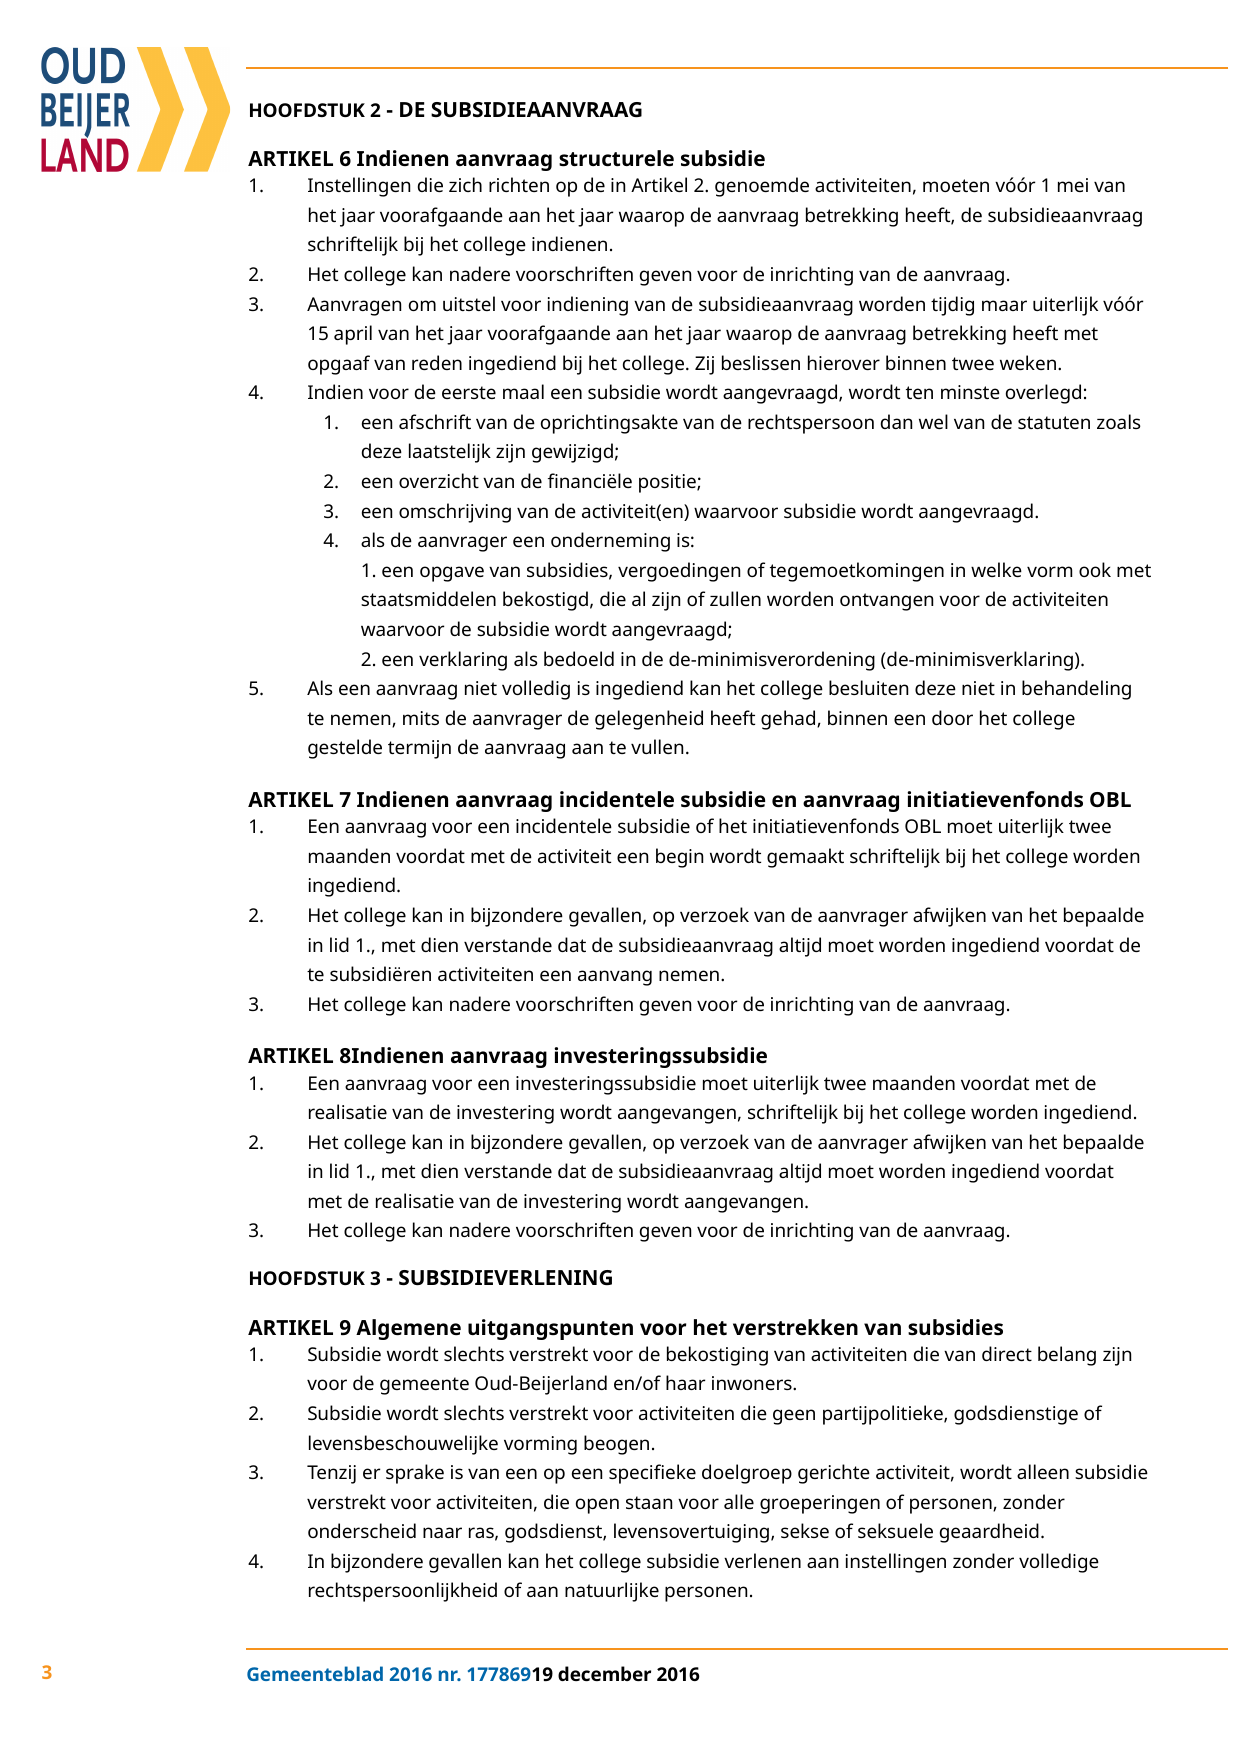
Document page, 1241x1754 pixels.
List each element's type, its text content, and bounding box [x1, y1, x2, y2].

text ARTIKEL 6 Indienen aanvraag structurele subsidie [248, 144, 1152, 172]
list Het college kan nadere voorschriften geven voor de inrichting van de aanvraag. [248, 991, 1152, 1017]
text ARTIKEL 8Indienen aanvraag investeringssubsidie [248, 1041, 1152, 1070]
text ARTIKEL 7 Indienen aanvraag incidentele subsidie en aanvraag initiatievenfonds OBL [248, 785, 1152, 813]
list Het college kan in bijzondere gevallen, op verzoek van de aanvrager afwijken van het bepaalde in lid 1., met dien verstande dat de subsidieaanvraag altijd moet worden ingediend voordat de te subsidiëren activiteiten een aanvang nemen. [248, 902, 1152, 987]
list In bijzondere gevallen kan het college subsidie verlenen aan instellingen zonder volledige rechtspersoonlijkheid of aan natuurlijke personen. [248, 1548, 1152, 1603]
list een afschrift van de oprichtingsakte van de rechtspersoon dan wel van de statuten zoals deze laatstelijk zijn gewijzigd; [323, 409, 1152, 464]
list Tenzij er sprake is van een op een specifieke doelgroep gerichte activiteit, wordt alleen subsidie verstrekt voor activiteiten, die open staan voor alle groeperingen of personen, zonder onderscheid naar ras, godsdienst, levensovertuiging, sekse of seksuele geaardheid. [248, 1459, 1152, 1544]
list Als een aanvraag niet volledig is ingediend kan het college besluiten deze niet in behandeling te nemen, mits de aanvrager de gelegenheid heeft gehad, binnen een door het college gestelde termijn de aanvraag aan te vullen. [248, 675, 1152, 760]
list Instellingen die zich richten op de in Artikel 2. genoemde activiteiten, moeten vóór 1 mei van het jaar voorafgaande aan het jaar waarop de aanvraag betrekking heeft, de subsidieaanvraag schriftelijk bij het college indienen. [248, 172, 1152, 257]
list 2. een verklaring als bedoeld in de de-minimisverordening (de-minimisverklaring). [323, 646, 1152, 672]
list een overzicht van de financiële positie; [323, 468, 1152, 494]
list Een aanvraag voor een incidentele subsidie of het initiatievenfonds OBL moet uiterlijk twee maanden voordat met de activiteit een begin wordt gemaakt schriftelijk bij het college worden ingediend. [248, 813, 1152, 898]
list 1. een opgave van subsidies, vergoedingen of tegemoetkomingen in welke vorm ook met staatsmiddelen bekostigd, die al zijn of zullen worden ontvangen voor de activiteiten waarvoor de subsidie wordt aangevraagd; [323, 557, 1152, 642]
picture [41, 47, 231, 172]
list Het college kan nadere voorschriften geven voor de inrichting van de aanvraag. [248, 261, 1152, 287]
list Een aanvraag voor een investeringssubsidie moet uiterlijk twee maanden voordat met de realisatie van de investering wordt aangevangen, schriftelijk bij het college worden ingediend. [248, 1070, 1152, 1125]
list Subsidie wordt slechts verstrekt voor de bekostiging van activiteiten die van direct belang zijn voor de gemeente Oud-Beijerland en/of haar inwoners. [248, 1341, 1152, 1396]
list als de aanvrager een onderneming is: [323, 527, 1152, 553]
list een omschrijving van de activiteit(en) waarvoor subsidie wordt aangevraagd. [323, 498, 1152, 524]
list Subsidie wordt slechts verstrekt voor activiteiten die geen partijpolitieke, godsdienstige of levensbeschouwelijke vorming beogen. [248, 1400, 1152, 1456]
text HOOFDSTUK 3 - SUBSIDIEVERLENING [248, 1263, 1152, 1292]
text HOOFDSTUK 2 - DE SUBSIDIEAANVRAAG [248, 95, 1152, 123]
list Het college kan nadere voorschriften geven voor de inrichting van de aanvraag. [248, 1218, 1152, 1243]
text ARTIKEL 9 Algemene uitgangspunten voor het verstrekken van subsidies [248, 1313, 1152, 1341]
list Het college kan in bijzondere gevallen, op verzoek van de aanvrager afwijken van het bepaalde in lid 1., met dien verstande dat de subsidieaanvraag altijd moet worden ingediend voordat met de realisatie van de investering wordt aangevangen. [248, 1129, 1152, 1214]
list Indien voor de eerste maal een subsidie wordt aangevraagd, wordt ten minste overlegd: [248, 379, 1152, 405]
list Aanvragen om uitstel voor indiening van de subsidieaanvraag worden tijdig maar uiterlijk vóór 15 april van het jaar voorafgaande aan het jaar waarop de aanvraag betrekking heeft met opgaaf van reden ingediend bij het college. Zij beslissen hierover binnen twee weken. [248, 291, 1152, 376]
